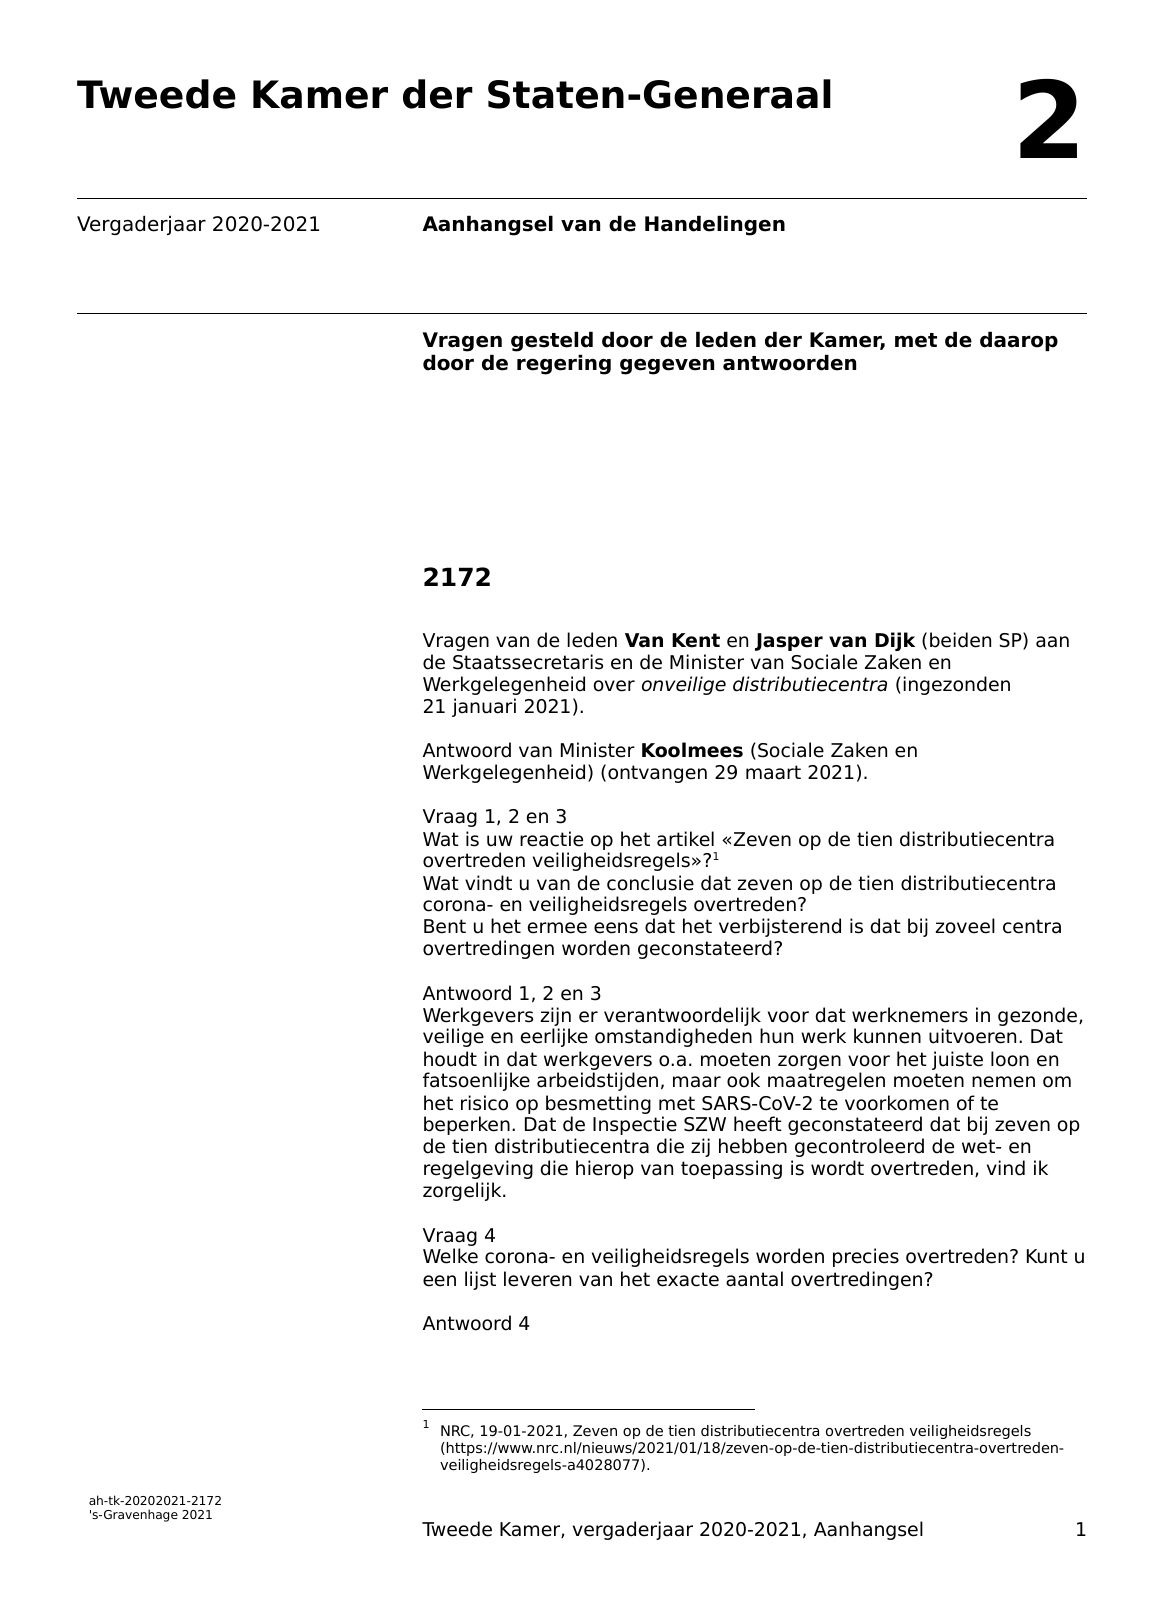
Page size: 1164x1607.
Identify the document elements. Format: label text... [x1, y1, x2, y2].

text ah-tk-20202021-2172 [88, 1494, 323, 1508]
text Wat vindt u van de conclusie dat zeven op de tien distributiecentra corona- en veiligheidsregels overtreden? [422, 872, 1087, 916]
text Werkgevers zijn er verantwoordelijk voor dat werknemers in gezonde, veilige en eerlijke omstandigheden hun werk kunnen uitvoeren. Dat houdt in dat werkgevers o.a. moeten zorgen voor het juiste loon en fatsoenlijke arbeidstijden, maar ook maatregelen moeten nemen om het risico op besmetting met SARS-CoV-2 te voorkomen of te beperken. Dat de Inspectie SZW heeft geconstateerd dat bij zeven op de tien distributiecentra die zij hebben gecontroleerd de wet- en regelgeving die hierop van toepassing is wordt overtreden, vind ik zorgelijk. [422, 1004, 1087, 1202]
table_header Tweede Kamer der Staten-Generaal [77, 59, 886, 198]
table_cell [77, 314, 422, 375]
table_cell Vragen gesteld door de leden der Kamer, met de daarop door de regering gegeven antwoorden [422, 314, 1087, 375]
text Antwoord van Minister Koolmees (Sociale Zaken en Werkgelegenheid) (ontvangen 29 maart 2021). [422, 740, 1087, 784]
text 2172 [422, 563, 1087, 592]
table_header 2 [886, 59, 1087, 198]
text Bent u het ermee eens dat het verbijsterend is dat bij zoveel centra overtredingen worden geconstateerd? [422, 916, 1087, 960]
text Antwoord 1, 2 en 3 [422, 982, 1087, 1004]
text Vraag 1, 2 en 3 [422, 806, 1087, 828]
text Antwoord 4 [422, 1313, 1087, 1334]
table_cell Vergaderjaar 2020-2021 [77, 199, 422, 313]
text Welke corona- en veiligheidsregels worden precies overtreden? Kunt u een lijst leveren van het exacte aantal overtredingen? [422, 1246, 1087, 1290]
text Vraag 4 [422, 1224, 1087, 1246]
text NRC, 19-01-2021, Zeven op de tien distributiecentra overtreden veiligheidsregels (https://www.nrc.nl/nieuws/2021/01/18/zeven-op-de-tien-distributiecentra-overtreden-veiligheidsregels-a4028077). [422, 1418, 1087, 1474]
text Vragen van de leden Van Kent en Jasper van Dijk (beiden SP) aan de Staatssecretaris en de Minister van Sociale Zaken en Werkgelegenheid over onveilige distributiecentra (ingezonden 21 januari 2021). [422, 630, 1087, 718]
table_cell Aanhangsel van de Handelingen [422, 199, 1087, 313]
text 's-Gravenhage 2021 [88, 1508, 323, 1522]
text Wat is uw reactie op het artikel «Zeven op de tien distributiecentra overtreden veiligheidsregels»? [422, 828, 1087, 872]
